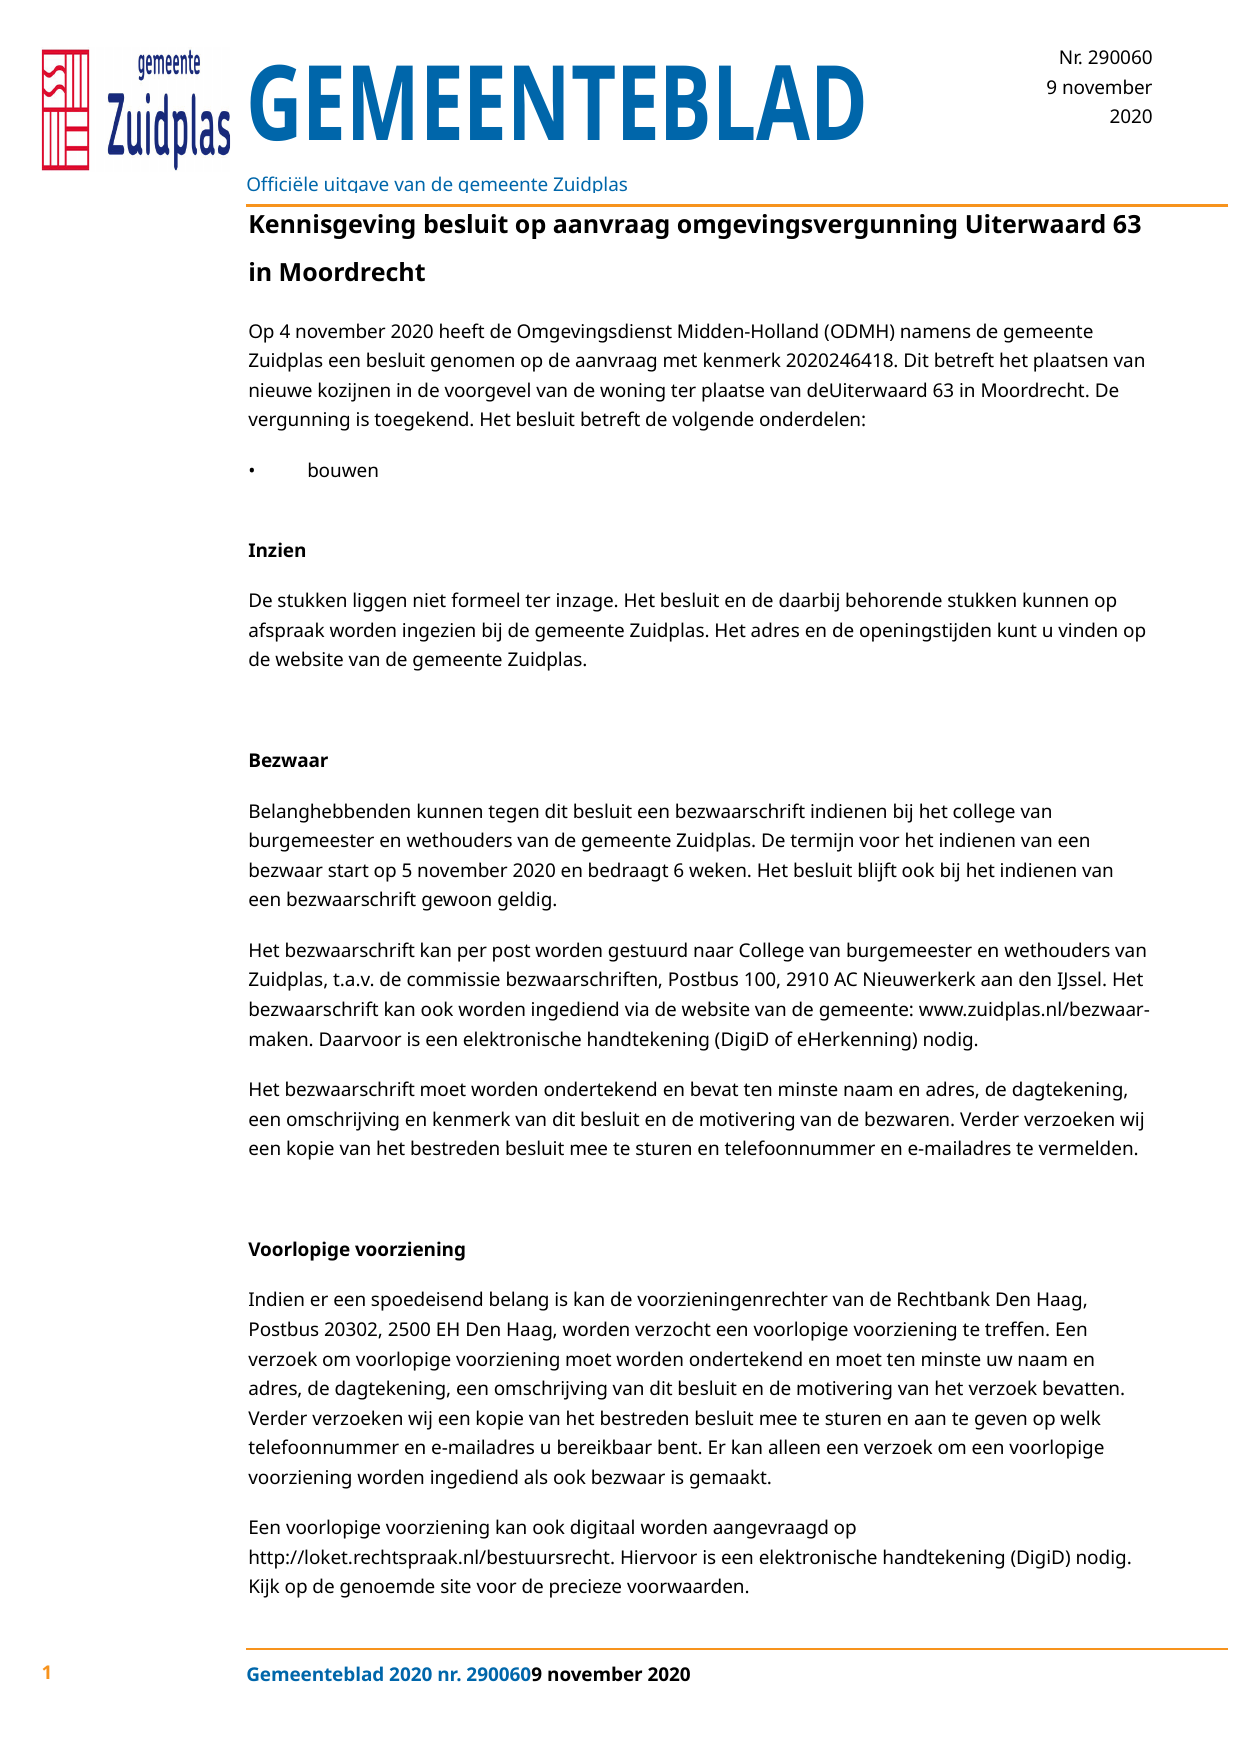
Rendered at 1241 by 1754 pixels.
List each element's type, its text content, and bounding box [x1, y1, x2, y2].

picture [41, 47, 231, 172]
text Bezwaar [248, 747, 1152, 773]
text Een voorlopige voorziening kan ook digitaal worden aangevraagd op http://loket.rechtspraak.nl/bestuursrecht. Hiervoor is een elektronische handtekening (DigiD) nodig. Kijk op de genoemde site voor de precieze voorwaarden. [248, 1514, 1152, 1599]
text Indien er een spoedeisend belang is kan de voorzieningenrechter van de Rechtbank Den Haag, Postbus 20302, 2500 EH Den Haag, worden verzocht een voorlopige voorziening te treffen. Een verzoek om voorlopige voorziening moet worden ondertekend en moet ten minste uw naam en adres, de dagtekening, een omschrijving van dit besluit en de motivering van het verzoek bevatten. Verder verzoeken wij een kopie van het bestreden besluit mee te sturen en aan te geven op welk telefoonnummer en e-mailadres u bereikbaar bent. Er kan alleen een verzoek om een voorlopige voorziening worden ingediend als ook bezwaar is gemaakt. [248, 1287, 1152, 1490]
text Het bezwaarschrift moet worden ondertekend en bevat ten minste naam en adres, de dagtekening, een omschrijving en kenmerk van dit besluit en de motivering van de bezwaren. Verder verzoeken wij een kopie van het bestreden besluit mee te sturen en telefoonnummer en e-mailadres te vermelden. [248, 1076, 1152, 1161]
text Inzien [248, 537, 1152, 563]
text Het bezwaarschrift kan per post worden gestuurd naar College van burgemeester en wethouders van Zuidplas, t.a.v. de commissie bezwaarschriften, Postbus 100, 2910 AC Nieuwerkerk aan den IJssel. Het bezwaarschrift kan ook worden ingediend via de website van de gemeente: www.zuidplas.nl/bezwaar-maken. Daarvoor is een elektronische handtekening (DigiD of eHerkenning) nodig. [248, 937, 1152, 1052]
text Kennisgeving besluit op aanvraag omgevingsvergunning Uiterwaard 63 in Moordrecht [248, 207, 1152, 288]
list bouwen [248, 457, 1152, 483]
text Voorlopige voorziening [248, 1236, 1152, 1262]
text De stukken liggen niet formeel ter inzage. Het besluit en de daarbij behorende stukken kunnen op afspraak worden ingezien bij de gemeente Zuidplas. Het adres en de openingstijden kunt u vinden op de website van de gemeente Zuidplas. [248, 587, 1152, 672]
text Belanghebbenden kunnen tegen dit besluit een bezwaarschrift indienen bij het college van burgemeester en wethouders van de gemeente Zuidplas. De termijn voor het indienen van een bezwaar start op 5 november 2020 en bedraagt 6 weken. Het besluit blijft ook bij het indienen van een bezwaarschrift gewoon geldig. [248, 798, 1152, 912]
text Op 4 november 2020 heeft de Omgevingsdienst Midden-Holland (ODMH) namens de gemeente Zuidplas een besluit genomen op de aanvraag met kenmerk 2020246418. Dit betreft het plaatsen van nieuwe kozijnen in de voorgevel van de woning ter plaatse van deUiterwaard 63 in Moordrecht. De vergunning is toegekend. Het besluit betreft de volgende onderdelen: [248, 318, 1152, 432]
